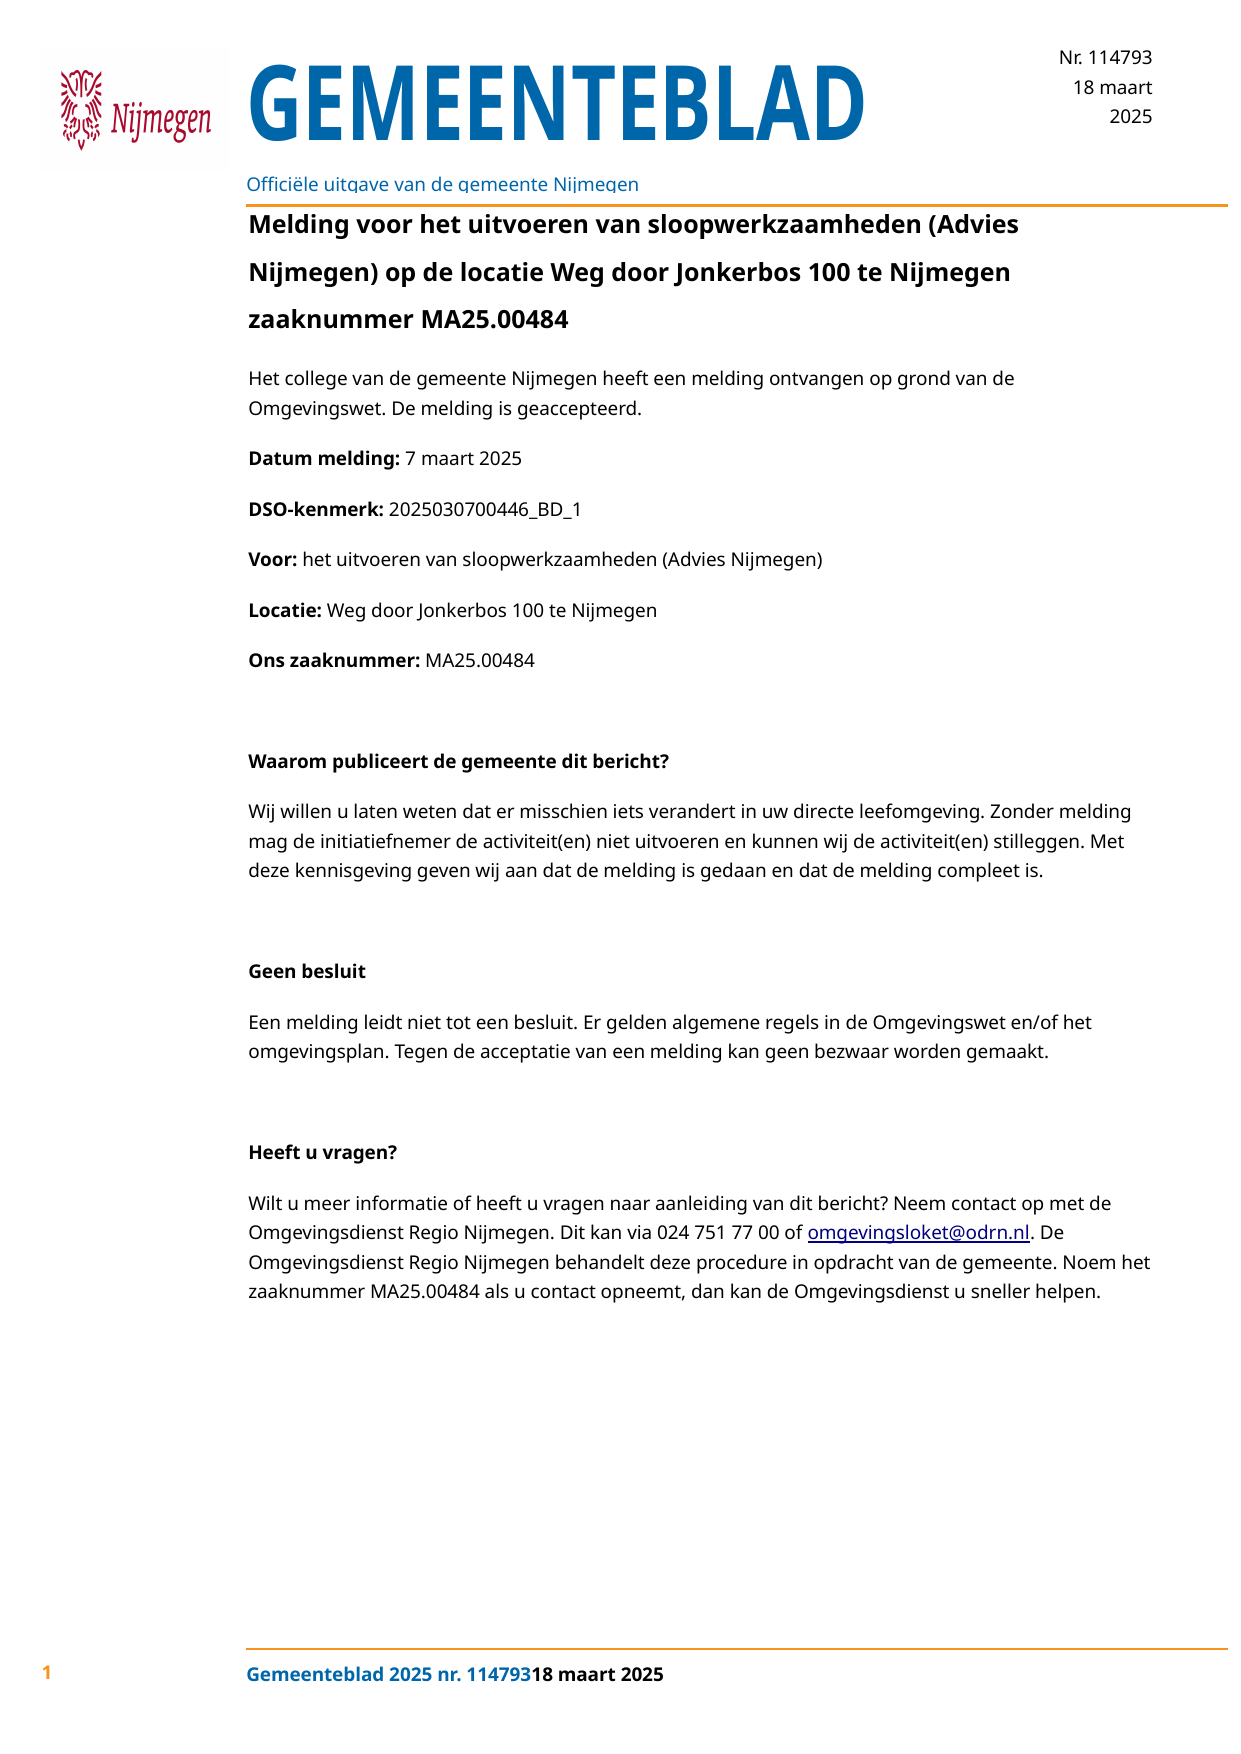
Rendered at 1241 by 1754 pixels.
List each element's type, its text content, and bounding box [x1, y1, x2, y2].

text Geen besluit [248, 958, 1152, 984]
text Voor: het uitvoeren van sloopwerkzaamheden (Advies Nijmegen) [248, 546, 1152, 572]
text DSO-kenmerk: 2025030700446_BD_1 [248, 496, 1152, 522]
text Melding voor het uitvoeren van sloopwerkzaamheden (Advies Nijmegen) op de locatie Weg door Jonkerbos 100 te Nijmegen zaaknummer MA25.00484 [248, 207, 1152, 336]
text Een melding leidt niet tot een besluit. Er gelden algemene regels in de Omgevingswet en/of het omgevingsplan. Tegen de acceptatie van een melding kan geen bezwaar worden gemaakt. [248, 1009, 1152, 1064]
text Datum melding: 7 maart 2025 [248, 446, 1152, 471]
picture [41, 47, 231, 172]
text Locatie: Weg door Jonkerbos 100 te Nijmegen [248, 597, 1152, 622]
text Ons zaaknummer: MA25.00484 [248, 647, 1152, 673]
text Het college van de gemeente Nijmegen heeft een melding ontvangen op grond van de Omgevingswet. De melding is geaccepteerd. [248, 366, 1152, 421]
text Waarom publiceert de gemeente dit bericht? [248, 748, 1152, 774]
text Wilt u meer informatie of heeft u vragen naar aanleiding van dit bericht? Neem contact op met de Omgevingsdienst Regio Nijmegen. Dit kan via 024 751 77 00 of omgevingsloket@odrn.nl. De Omgevingsdienst Regio Nijmegen behandelt deze procedure in opdracht van de gemeente. Noem het zaaknummer MA25.00484 als u contact opneemt, dan kan de Omgevingsdienst u sneller helpen. [248, 1190, 1152, 1304]
text Heeft u vragen? [248, 1139, 1152, 1165]
text Wij willen u laten weten dat er misschien iets verandert in uw directe leefomgeving. Zonder melding mag de initiatiefnemer de activiteit(en) niet uitvoeren en kunnen wij de activiteit(en) stilleggen. Met deze kennisgeving geven wij aan dat de melding is gedaan en dat de melding compleet is. [248, 798, 1152, 883]
